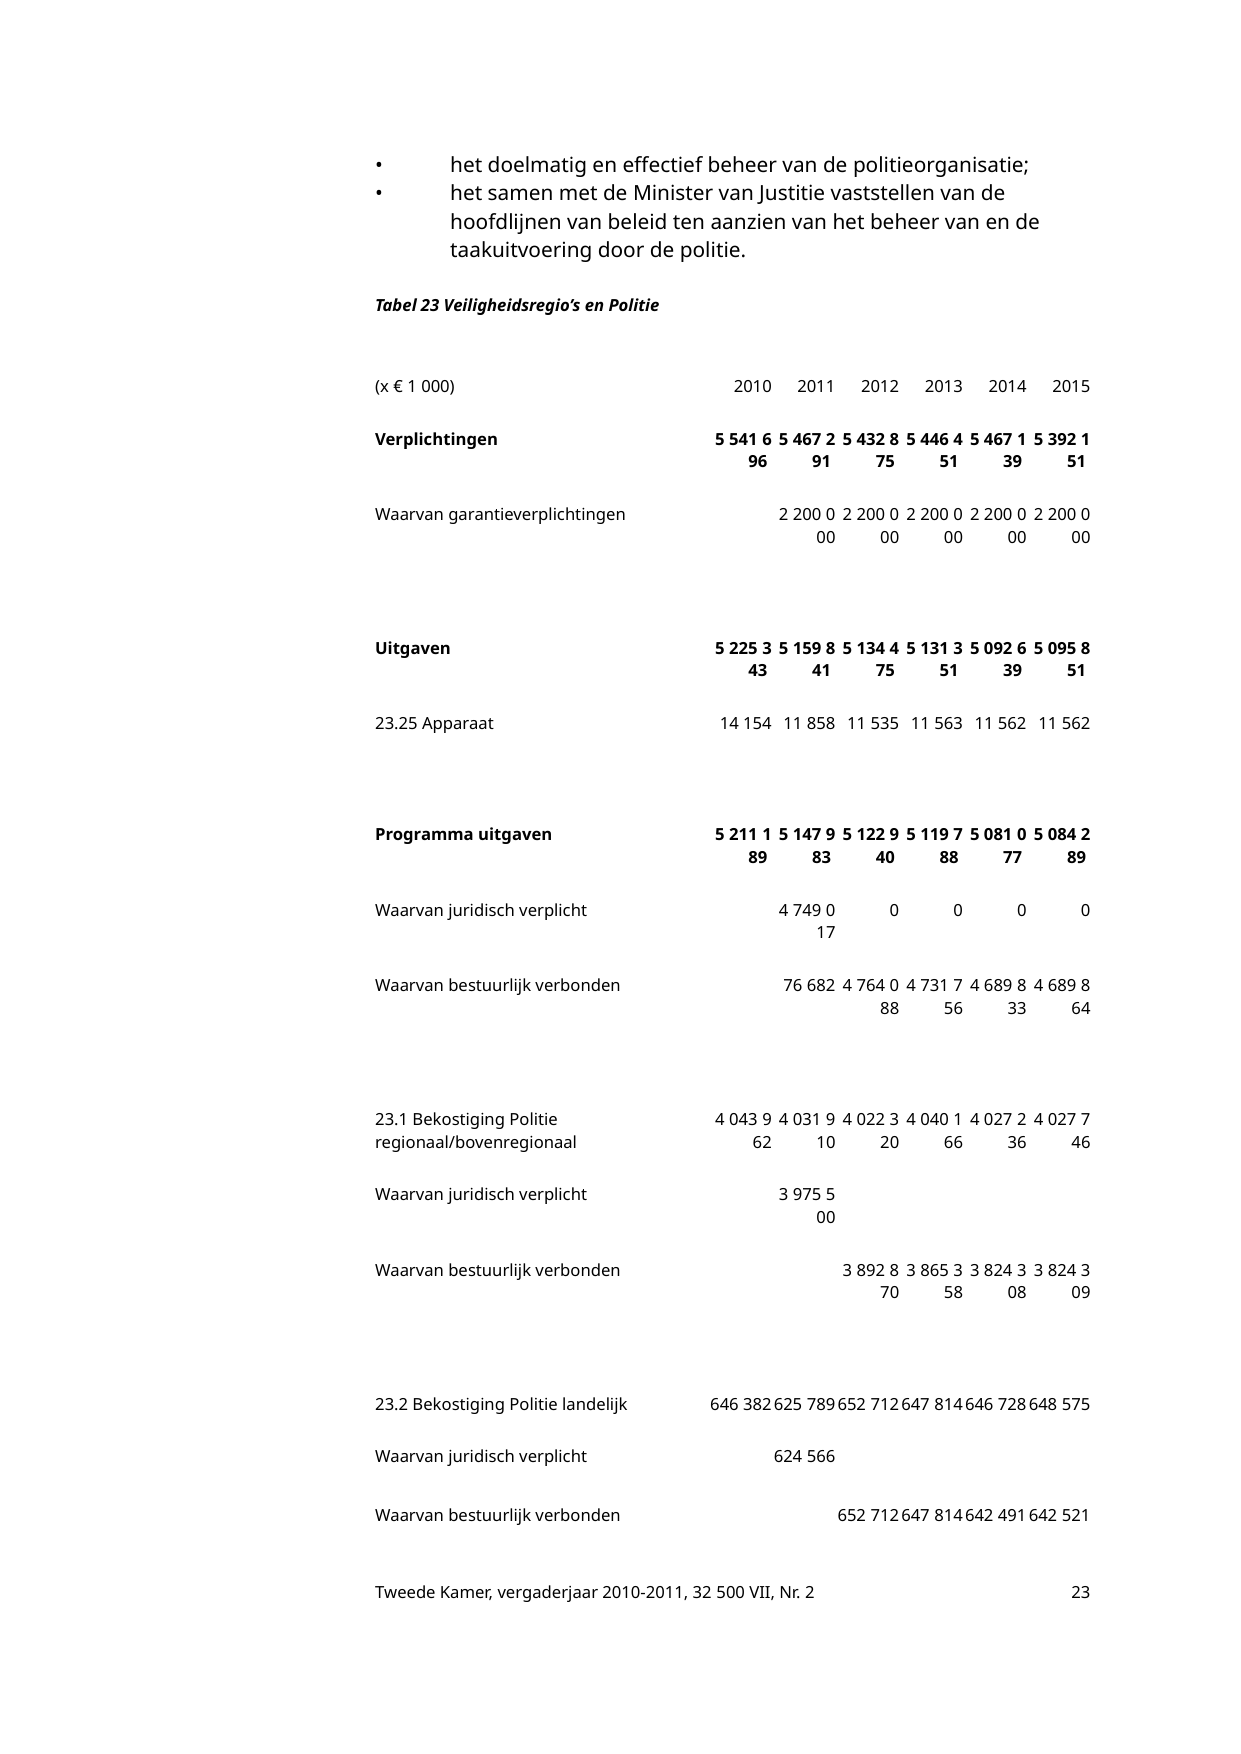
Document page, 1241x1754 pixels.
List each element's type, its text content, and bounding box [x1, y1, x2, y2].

table_cell [1026, 578, 1090, 636]
table_cell 4 689 864 [1026, 974, 1090, 1049]
table_cell [708, 765, 771, 823]
table_cell [708, 578, 771, 636]
table_cell 647 814 [899, 1392, 963, 1445]
table_cell 3 892 870 [835, 1259, 899, 1334]
table_cell [963, 1334, 1026, 1392]
table_cell [835, 765, 899, 823]
table_cell [963, 1183, 1026, 1258]
table_cell Programma uitgaven [375, 823, 708, 898]
table_cell 3 865 358 [899, 1259, 963, 1334]
table_cell 5 211 189 [708, 823, 771, 898]
table_cell [708, 1259, 771, 1334]
table_cell Waarvan juridisch verplicht [375, 1183, 708, 1258]
table_cell 11 563 [899, 712, 963, 764]
table_cell 648 575 [1026, 1392, 1090, 1445]
table_cell 652 712 [835, 1392, 899, 1445]
table_cell 646 382 [708, 1392, 771, 1445]
table_cell 5 084 289 [1026, 823, 1090, 898]
table_cell 5 159 841 [771, 636, 835, 712]
table_cell 625 789 [771, 1392, 835, 1445]
table_cell 5 131 351 [899, 636, 963, 712]
table_cell Waarvan juridisch verplicht [375, 898, 708, 974]
table_cell 5 541 696 [708, 427, 771, 502]
table_cell [963, 578, 1026, 636]
table_cell [835, 1183, 899, 1258]
table_cell 4 764 088 [835, 974, 899, 1049]
table_cell 647 814 [899, 1504, 963, 1562]
table_cell Waarvan bestuurlijk verbonden [375, 1259, 708, 1334]
table_cell Waarvan garantieverplichtingen [375, 503, 708, 578]
list het samen met de Minister van Justitie vaststellen van de hoofdlijnen van beleid ten aanzien van het beheer van en de taakuitvoering door de politie. [375, 178, 1090, 264]
table_cell 5 134 475 [835, 636, 899, 712]
table_cell 4 040 166 [899, 1108, 963, 1183]
table_cell 23.25 Apparaat [375, 712, 708, 764]
table_cell 5 119 788 [899, 823, 963, 898]
table_cell [375, 1049, 708, 1108]
table_cell 23.1 Bekostiging Politie regionaal/bovenregionaal [375, 1108, 708, 1183]
table_cell 4 027 746 [1026, 1108, 1090, 1183]
table_cell [708, 974, 771, 1049]
table_cell 2 200 000 [771, 503, 835, 578]
table_cell [708, 898, 771, 974]
table_cell 2 200 000 [899, 503, 963, 578]
table_cell 4 022 320 [835, 1108, 899, 1183]
table_header 2012 [835, 374, 899, 427]
table_cell 0 [1026, 898, 1090, 974]
table_cell [835, 1334, 899, 1392]
table_cell [963, 1445, 1026, 1503]
table_cell [899, 1183, 963, 1258]
table_cell 11 562 [963, 712, 1026, 764]
table_cell [708, 1445, 771, 1503]
table_cell 76 682 [771, 974, 835, 1049]
table_cell [708, 1049, 771, 1108]
table_cell 642 521 [1026, 1504, 1090, 1562]
table_cell 2 200 000 [1026, 503, 1090, 578]
table_cell [899, 765, 963, 823]
table_cell [708, 1334, 771, 1392]
table_cell 5 122 940 [835, 823, 899, 898]
table_cell [963, 765, 1026, 823]
table_cell 5 081 077 [963, 823, 1026, 898]
table_cell Waarvan bestuurlijk verbonden [375, 974, 708, 1049]
table_cell 11 858 [771, 712, 835, 764]
table_cell [835, 1445, 899, 1503]
table_cell 2 200 000 [963, 503, 1026, 578]
list het doelmatig en effectief beheer van de politieorganisatie; [375, 150, 1090, 178]
table_cell [375, 578, 708, 636]
table_cell [771, 1504, 835, 1562]
table_cell [375, 765, 708, 823]
table_cell [899, 1334, 963, 1392]
table_cell 5 467 139 [963, 427, 1026, 502]
table_cell 11 562 [1026, 712, 1090, 764]
table_cell 0 [899, 898, 963, 974]
table_header 2013 [899, 374, 963, 427]
table_cell 5 092 639 [963, 636, 1026, 712]
table_cell 3 824 308 [963, 1259, 1026, 1334]
table_cell Uitgaven [375, 636, 708, 712]
text Tabel 23 Veiligheidsregio’s en Politie [375, 294, 1090, 316]
table_cell [771, 1049, 835, 1108]
table_cell [708, 1183, 771, 1258]
table_header 2015 [1026, 374, 1090, 427]
table_cell 5 392 151 [1026, 427, 1090, 502]
table_cell 23.2 Bekostiging Politie landelijk [375, 1392, 708, 1445]
table_cell [1026, 1445, 1090, 1503]
table_cell [835, 1049, 899, 1108]
table_cell [708, 1504, 771, 1562]
table_cell [899, 578, 963, 636]
table_cell Waarvan bestuurlijk verbonden [375, 1504, 708, 1562]
table_cell [771, 765, 835, 823]
table_cell 5 147 983 [771, 823, 835, 898]
table_cell 646 728 [963, 1392, 1026, 1445]
table_cell [771, 578, 835, 636]
table_cell [1026, 1183, 1090, 1258]
table_cell 624 566 [771, 1445, 835, 1503]
table_cell Verplichtingen [375, 427, 708, 502]
table_header (x € 1 000) [375, 374, 708, 427]
table_cell [899, 1049, 963, 1108]
table_cell [899, 1445, 963, 1503]
table_header 2010 [708, 374, 771, 427]
table_cell 5 467 291 [771, 427, 835, 502]
table_cell [1026, 1049, 1090, 1108]
table_cell 3 975 500 [771, 1183, 835, 1258]
table_cell 5 446 451 [899, 427, 963, 502]
table_cell 0 [963, 898, 1026, 974]
table_cell 5 225 343 [708, 636, 771, 712]
table_cell 4 749 017 [771, 898, 835, 974]
table_cell 14 154 [708, 712, 771, 764]
table_cell 5 095 851 [1026, 636, 1090, 712]
table_cell [708, 503, 771, 578]
table_cell 5 432 875 [835, 427, 899, 502]
table_cell [771, 1334, 835, 1392]
table_cell 2 200 000 [835, 503, 899, 578]
table_cell [771, 1259, 835, 1334]
table_cell 3 824 309 [1026, 1259, 1090, 1334]
table_cell 652 712 [835, 1504, 899, 1562]
table_cell 4 027 236 [963, 1108, 1026, 1183]
table_cell [1026, 765, 1090, 823]
table_cell 11 535 [835, 712, 899, 764]
table_cell 4 043 962 [708, 1108, 771, 1183]
table_cell [1026, 1334, 1090, 1392]
table_cell 4 689 833 [963, 974, 1026, 1049]
table_cell [963, 1049, 1026, 1108]
table_header 2014 [963, 374, 1026, 427]
table_cell 0 [835, 898, 899, 974]
table_cell [835, 578, 899, 636]
table_cell 642 491 [963, 1504, 1026, 1562]
table_cell [375, 1334, 708, 1392]
table_cell 4 031 910 [771, 1108, 835, 1183]
table_header 2011 [771, 374, 835, 427]
table_cell Waarvan juridisch verplicht [375, 1445, 708, 1503]
table_cell 4 731 756 [899, 974, 963, 1049]
